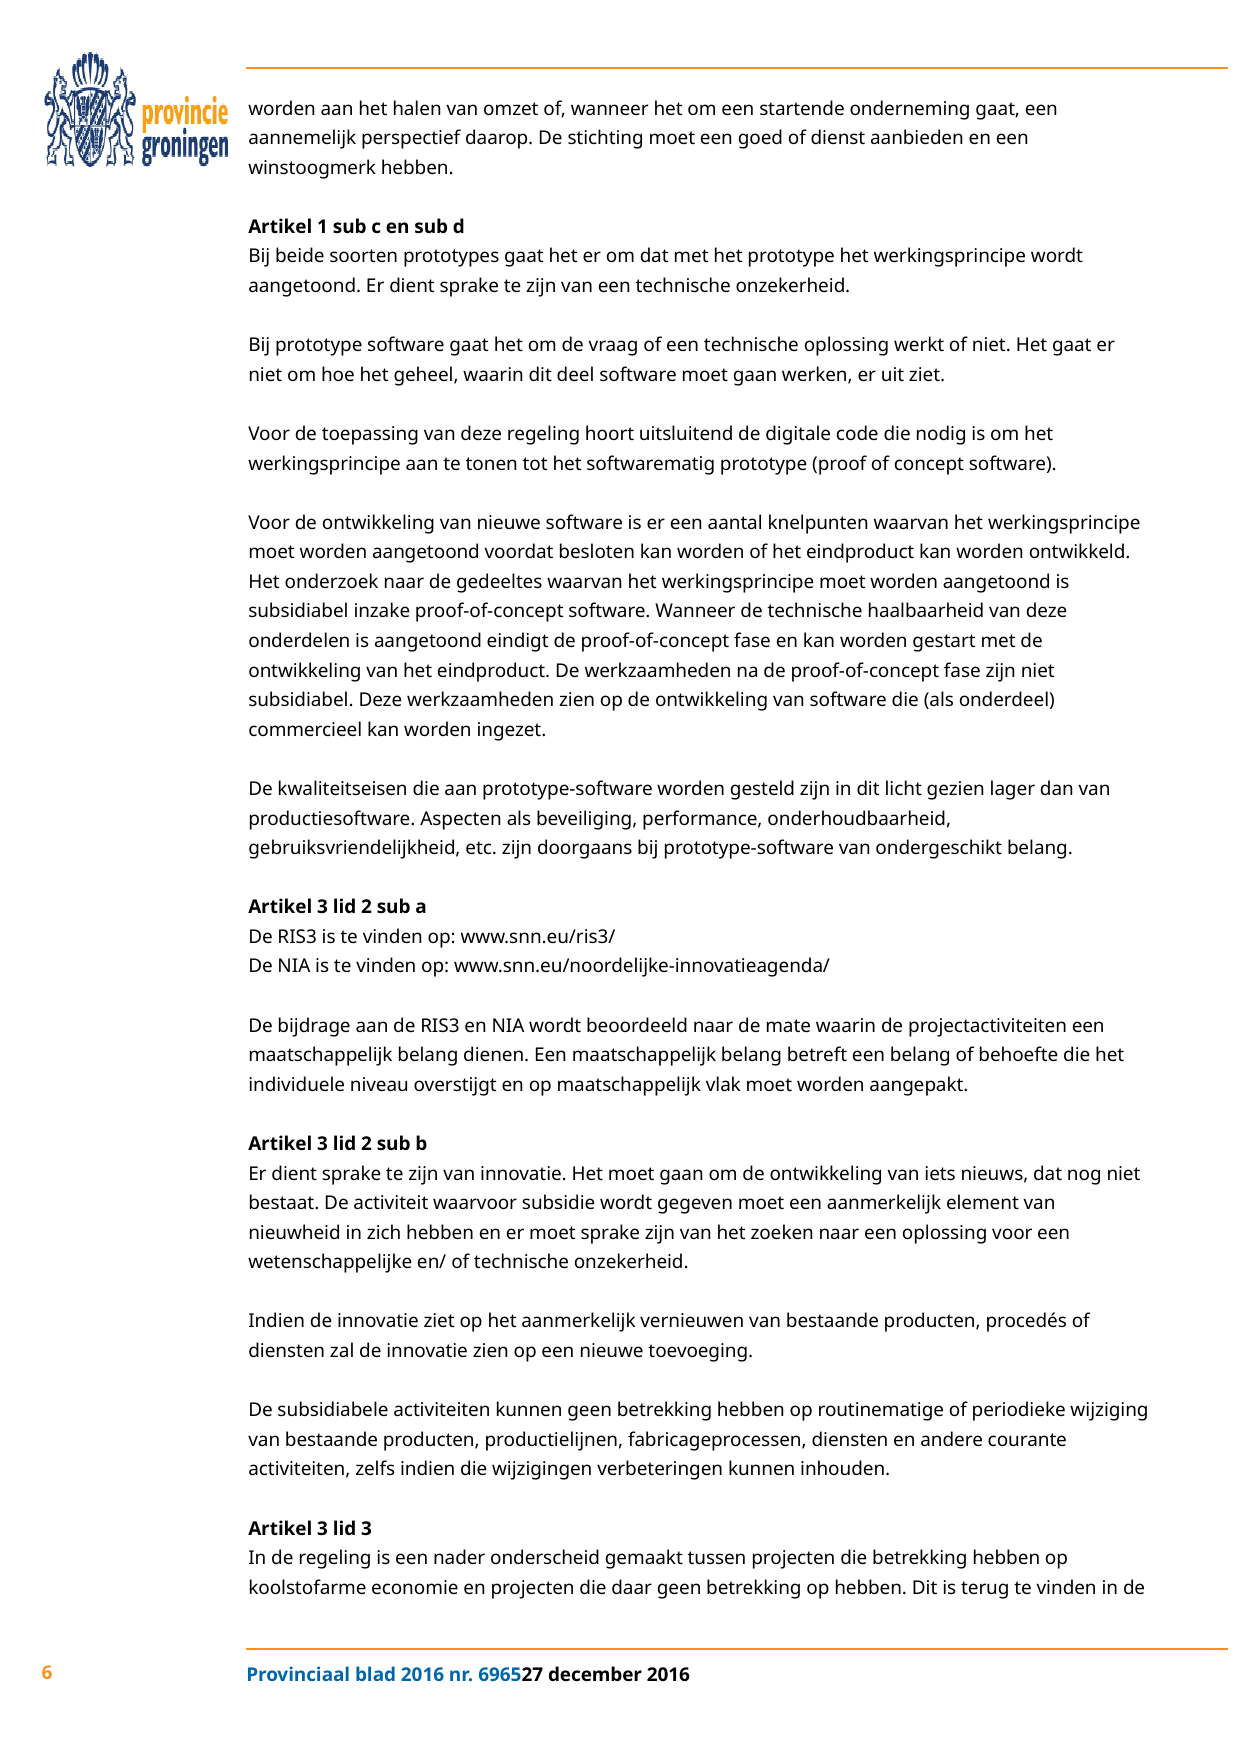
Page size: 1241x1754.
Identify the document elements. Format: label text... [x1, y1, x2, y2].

text De subsidiabele activiteiten kunnen geen betrekking hebben op routinematige of periodieke wijziging van bestaande producten, productielijnen, fabricageprocessen, diensten en andere courante activiteiten, zelfs indien die wijzigingen verbeteringen kunnen inhouden. [248, 1396, 1152, 1481]
text De RIS3 is te vinden op: www.snn.eu/ris3/ [248, 923, 1152, 949]
text De NIA is te vinden op: www.snn.eu/noordelijke-innovatieagenda/ [248, 953, 1152, 978]
text Artikel 1 sub c en sub d [248, 213, 1152, 239]
picture [41, 47, 231, 172]
text Voor de ontwikkeling van nieuwe software is er een aantal knelpunten waarvan het werkingsprincipe moet worden aangetoond voordat besloten kan worden of het eindproduct kan worden ontwikkeld. Het onderzoek naar de gedeeltes waarvan het werkingsprincipe moet worden aangetoond is subsidiabel inzake proof-of-concept software. Wanneer de technische haalbaarheid van deze onderdelen is aangetoond eindigt de proof-of-concept fase en kan worden gestart met de ontwikkeling van het eindproduct. De werkzaamheden na de proof-of-concept fase zijn niet subsidiabel. Deze werkzaamheden zien op de ontwikkeling van software die (als onderdeel) commercieel kan worden ingezet. [248, 509, 1152, 742]
text Indien de innovatie ziet op het aanmerkelijk vernieuwen van bestaande producten, procedés of diensten zal de innovatie zien op een nieuwe toevoeging. [248, 1308, 1152, 1363]
text De bijdrage aan de RIS3 en NIA wordt beoordeeld naar de mate waarin de projectactiviteiten een maatschappelijk belang dienen. Een maatschappelijk belang betreft een belang of behoefte die het individuele niveau overstijgt en op maatschappelijk vlak moet worden aangepakt. [248, 1012, 1152, 1097]
text Er dient sprake te zijn van innovatie. Het moet gaan om de ontwikkeling van iets nieuws, dat nog niet bestaat. De activiteit waarvoor subsidie wordt gegeven moet een aanmerkelijk element van nieuwheid in zich hebben en er moet sprake zijn van het zoeken naar een oplossing voor een wetenschappelijke en/ of technische onzekerheid. [248, 1160, 1152, 1274]
text Artikel 3 lid 3 [248, 1515, 1152, 1541]
text worden aan het halen van omzet of, wanneer het om een startende onderneming gaat, een aannemelijk perspectief daarop. De stichting moet een goed of dienst aanbieden en een winstoogmerk hebben. [248, 95, 1152, 180]
text In de regeling is een nader onderscheid gemaakt tussen projecten die betrekking hebben op koolstofarme economie en projecten die daar geen betrekking op hebben. Dit is terug te vinden in de [248, 1544, 1152, 1600]
text Artikel 3 lid 2 sub b [248, 1130, 1152, 1156]
text Artikel 3 lid 2 sub a [248, 893, 1152, 919]
text Bij prototype software gaat het om de vraag of een technische oplossing werkt of niet. Het gaat er niet om hoe het geheel, waarin dit deel software moet gaan werken, er uit ziet. [248, 331, 1152, 387]
text De kwaliteitseisen die aan prototype-software worden gesteld zijn in dit licht gezien lager dan van productiesoftware. Aspecten als beveiliging, performance, onderhoudbaarheid, gebruiksvriendelijkheid, etc. zijn doorgaans bij prototype-software van ondergeschikt belang. [248, 775, 1152, 860]
text Voor de toepassing van deze regeling hoort uitsluitend de digitale code die nodig is om het werkingsprincipe aan te tonen tot het softwarematig prototype (proof of concept software). [248, 420, 1152, 476]
text Bij beide soorten prototypes gaat het er om dat met het prototype het werkingsprincipe wordt aangetoond. Er dient sprake te zijn van een technische onzekerheid. [248, 243, 1152, 298]
